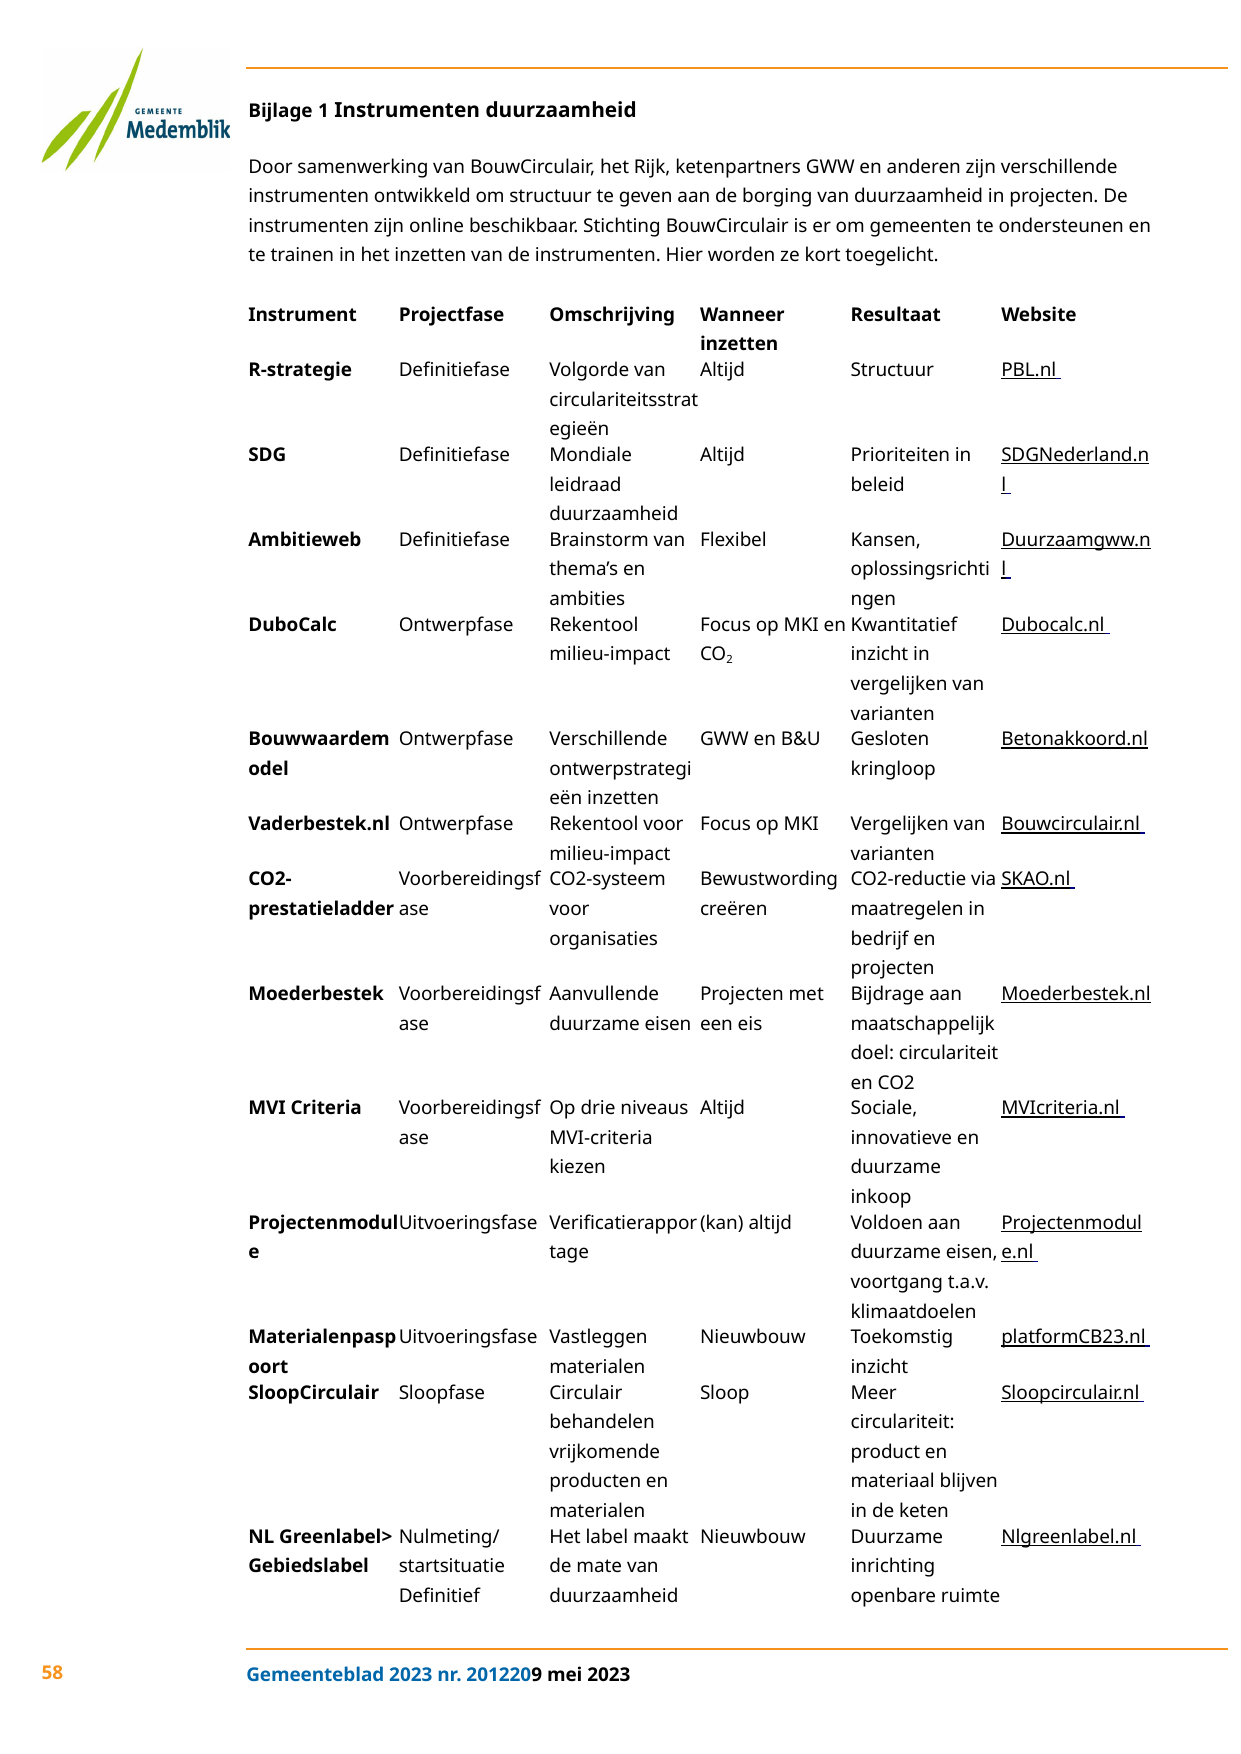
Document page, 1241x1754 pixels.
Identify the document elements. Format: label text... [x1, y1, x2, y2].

table_cell Definitiefase [399, 441, 549, 526]
table_cell Duurzame inrichting openbare ruimte [850, 1523, 1001, 1608]
table_cell Ambitieweb [248, 526, 398, 611]
table_cell Sociale, innovatieve en duurzame inkoop [850, 1095, 1001, 1209]
table_cell Bewustwording creëren [700, 866, 850, 980]
table_cell Mondiale leidraad duurzaamheid [549, 441, 700, 526]
table_cell Gesloten kringloop [850, 725, 1001, 810]
text Door samenwerking van BouwCirculair, het Rijk, ketenpartners GWW en anderen zijn verschillende instrumenten ontwikkeld om structuur te geven aan de borging van duurzaamheid in projecten. De instrumenten zijn online beschikbaar. Stichting BouwCirculair is er om gemeenten te ondersteunen en te trainen in het inzetten van de instrumenten. Hier worden ze kort toegelicht. [248, 153, 1152, 267]
table_cell Projectenmodule.nl [1001, 1209, 1152, 1323]
picture [41, 47, 231, 172]
table_cell Nieuwbouw [700, 1523, 850, 1608]
table_cell Materialenpaspoort [248, 1324, 398, 1379]
table_cell Brainstorm van thema’s en ambities [549, 526, 700, 611]
table_cell Sloopfase [399, 1379, 549, 1523]
table_cell MVI Criteria [248, 1095, 398, 1209]
table_cell Rekentool milieu-impact [549, 611, 700, 725]
table_cell Projectenmodule [248, 1209, 398, 1323]
table_cell Het label maakt de mate van duurzaamheid [549, 1523, 700, 1608]
table_cell Altijd [700, 441, 850, 526]
table_header Instrument [248, 301, 398, 356]
table_cell Prioriteiten in beleid [850, 441, 1001, 526]
table_cell MVIcriteria.nl [1001, 1095, 1152, 1209]
table_header Resultaat [850, 301, 1001, 356]
table_cell Voldoen aan duurzame eisen, voortgang t.a.v. klimaatdoelen [850, 1209, 1001, 1323]
table_cell Volgorde van circulariteitsstrategieën [549, 356, 700, 441]
table_cell Nieuwbouw [700, 1324, 850, 1379]
table_cell Focus op MKI [700, 810, 850, 866]
table_cell GWW en B&U [700, 725, 850, 810]
table_header Website [1001, 301, 1152, 356]
table_cell Toekomstig inzicht [850, 1324, 1001, 1379]
table_cell SloopCirculair [248, 1379, 398, 1523]
table_cell Bijdrage aan maatschappelijk doel: circulariteit en CO2 [850, 980, 1001, 1094]
table_cell Voorbereidingsfase [399, 1095, 549, 1209]
table_cell Nlgreenlabel.nl [1001, 1523, 1152, 1608]
table_cell Verschillende ontwerpstrategieën inzetten [549, 725, 700, 810]
table_cell Duurzaamgww.nl [1001, 526, 1152, 611]
table_cell Focus op MKI en CO2 [700, 611, 850, 725]
table_cell Betonakkoord.nl [1001, 725, 1152, 810]
table_cell Bouwwaardemodel [248, 725, 398, 810]
table_cell Moederbestek [248, 980, 398, 1094]
table_cell SKAO.nl [1001, 866, 1152, 980]
table_cell Definitiefase [399, 356, 549, 441]
table_cell Flexibel [700, 526, 850, 611]
table_cell CO2-reductie via maatregelen in bedrijf en projecten [850, 866, 1001, 980]
table_cell Kansen, oplossingsrichtingen [850, 526, 1001, 611]
table_cell Uitvoeringsfase [399, 1324, 549, 1379]
text Bijlage 1 Instrumenten duurzaamheid [248, 95, 1152, 123]
table_cell (kan) altijd [700, 1209, 850, 1323]
table_cell Vastleggen materialen [549, 1324, 700, 1379]
table_cell Voorbereidingsfase [399, 866, 549, 980]
table_cell Moederbestek.nl [1001, 980, 1152, 1094]
table_cell Voorbereidingsfase [399, 980, 549, 1094]
table_header Projectfase [399, 301, 549, 356]
table_cell R-strategie [248, 356, 398, 441]
table_cell SDG [248, 441, 398, 526]
table_cell Meer circulariteit: product en materiaal blijven in de keten [850, 1379, 1001, 1523]
table_cell Nulmeting/startsituatie Definitief [399, 1523, 549, 1608]
table_cell Aanvullende duurzame eisen [549, 980, 700, 1094]
table_cell Projecten met een eis [700, 980, 850, 1094]
table_header Wanneer inzetten [700, 301, 850, 356]
table_cell NL Greenlabel> Gebiedslabel [248, 1523, 398, 1608]
table_cell Vaderbestek.nl [248, 810, 398, 866]
table_cell Vergelijken van varianten [850, 810, 1001, 866]
table_cell Bouwcirculair.nl [1001, 810, 1152, 866]
table_cell Definitiefase [399, 526, 549, 611]
table_cell platformCB23.nl [1001, 1324, 1152, 1379]
table_cell Uitvoeringsfase [399, 1209, 549, 1323]
table_cell CO2-prestatieladder [248, 866, 398, 980]
table_cell PBL.nl [1001, 356, 1152, 441]
table_cell Kwantitatief inzicht in vergelijken van varianten [850, 611, 1001, 725]
table_cell CO2-systeem voor organisaties [549, 866, 700, 980]
table_cell Circulair behandelen vrijkomende producten en materialen [549, 1379, 700, 1523]
table_cell Sloopcirculair.nl [1001, 1379, 1152, 1523]
table_cell Rekentool voor milieu-impact [549, 810, 700, 866]
table_cell Structuur [850, 356, 1001, 441]
table_cell Ontwerpfase [399, 810, 549, 866]
table_cell Altijd [700, 1095, 850, 1209]
table_header Omschrijving [549, 301, 700, 356]
table_cell Sloop [700, 1379, 850, 1523]
table_cell Altijd [700, 356, 850, 441]
table_cell Op drie niveaus MVI-criteria kiezen [549, 1095, 700, 1209]
table_cell Ontwerpfase [399, 725, 549, 810]
table_cell SDGNederland.nl [1001, 441, 1152, 526]
table_cell Verificatierapportage [549, 1209, 700, 1323]
table_cell DuboCalc [248, 611, 398, 725]
table_cell Ontwerpfase [399, 611, 549, 725]
table_cell Dubocalc.nl [1001, 611, 1152, 725]
